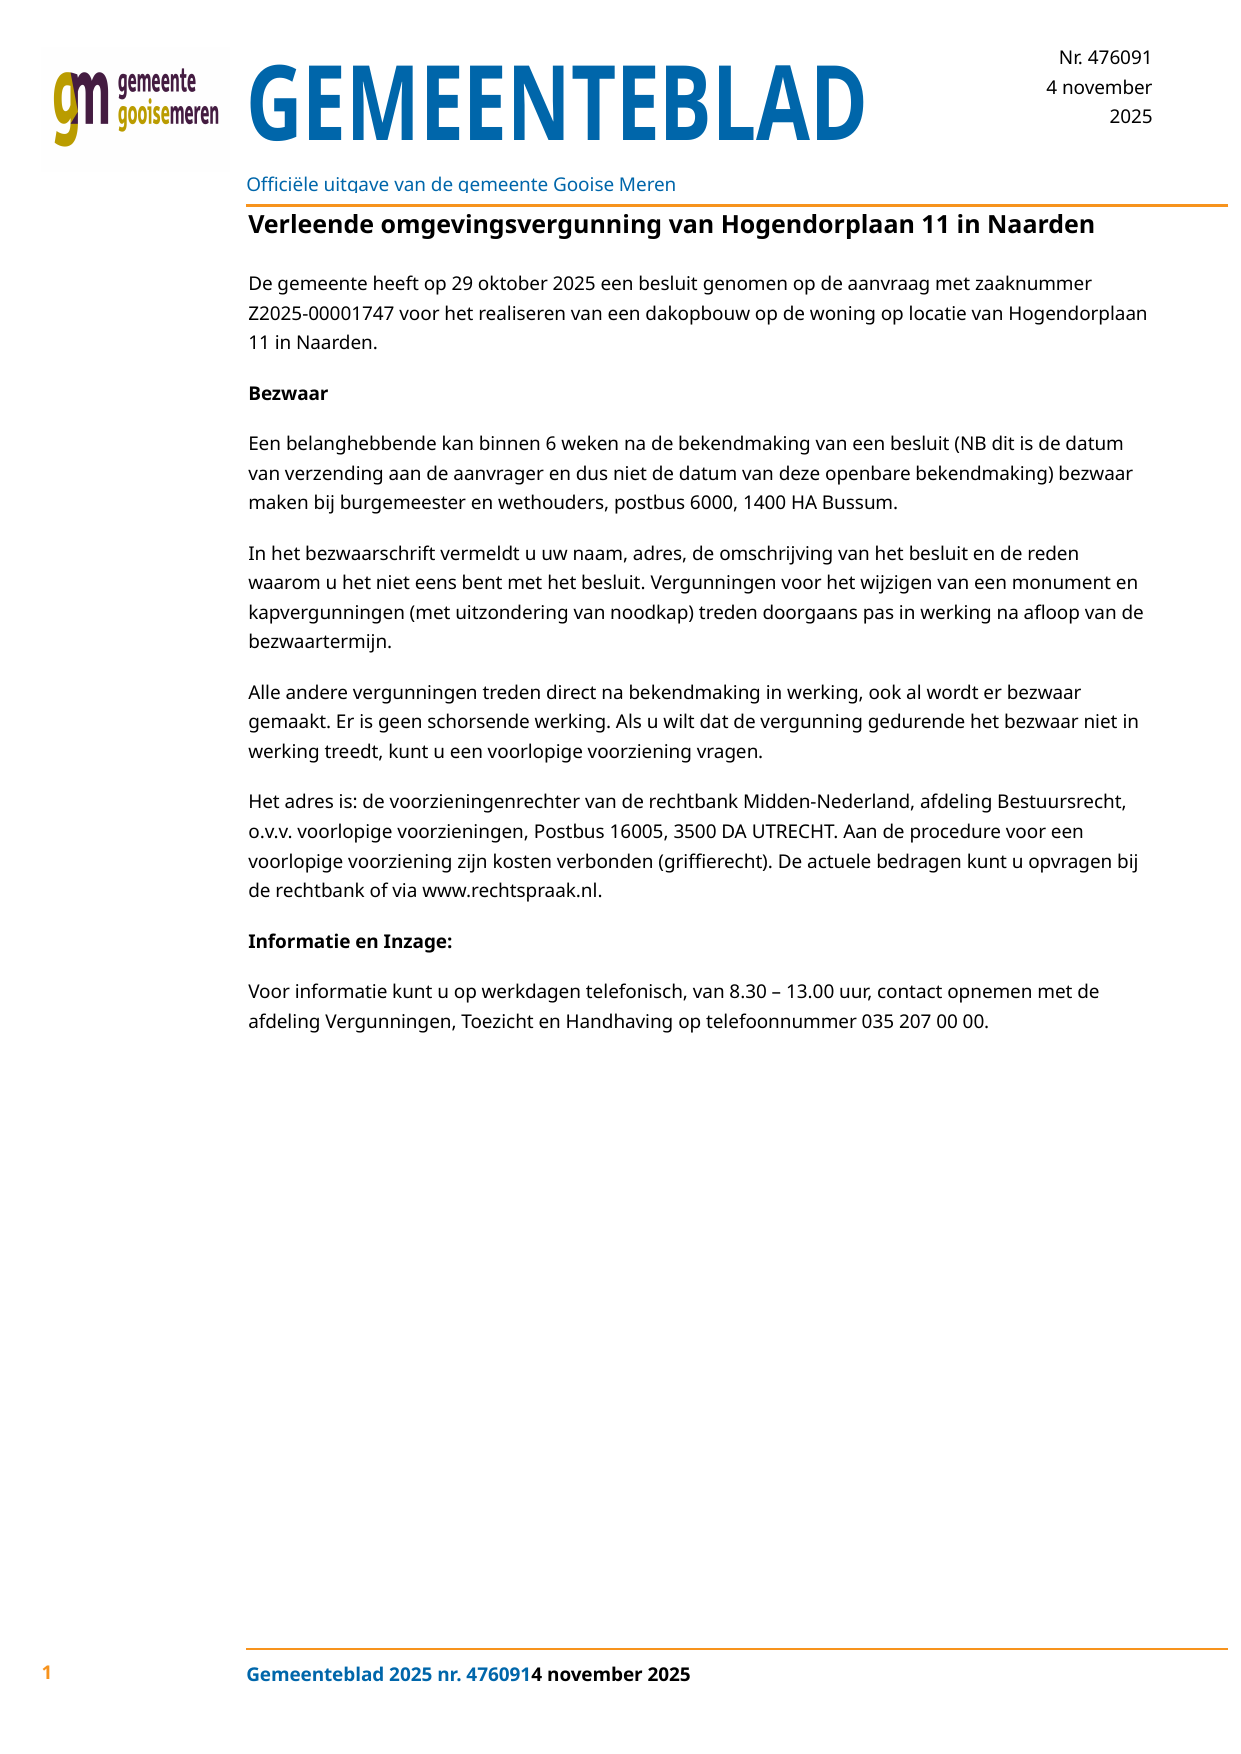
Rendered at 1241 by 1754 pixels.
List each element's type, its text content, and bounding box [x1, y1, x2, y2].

text Alle andere vergunningen treden direct na bekendmaking in werking, ook al wordt er bezwaar gemaakt. Er is geen schorsende werking. Als u wilt dat de vergunning gedurende het bezwaar niet in werking treedt, kunt u een voorlopige voorziening vragen. [248, 679, 1152, 764]
text Informatie en Inzage: [248, 928, 1152, 953]
text Voor informatie kunt u op werkdagen telefonisch, van 8.30 – 13.00 uur, contact opnemen met de afdeling Vergunningen, Toezicht en Handhaving op telefoonnummer 035 207 00 00. [248, 978, 1152, 1033]
picture [41, 47, 231, 172]
text Verleende omgevingsvergunning van Hogendorplaan 11 in Naarden [248, 207, 1152, 241]
text Een belanghebbende kan binnen 6 weken na de bekendmaking van een besluit (NB dit is de datum van verzending aan de aanvrager en dus niet de datum van deze openbare bekendmaking) bezwaar maken bij burgemeester en wethouders, postbus 6000, 1400 HA Bussum. [248, 430, 1152, 515]
text In het bezwaarschrift vermeldt u uw naam, adres, de omschrijving van het besluit en de reden waarom u het niet eens bent met het besluit. Vergunningen voor het wijzigen van een monument en kapvergunningen (met uitzondering van noodkap) treden doorgaans pas in werking na afloop van de bezwaartermijn. [248, 540, 1152, 654]
text Het adres is: de voorzieningenrechter van de rechtbank Midden-Nederland, afdeling Bestuursrecht, o.v.v. voorlopige voorzieningen, Postbus 16005, 3500 DA UTRECHT. Aan de procedure voor een voorlopige voorziening zijn kosten verbonden (griffierecht). De actuele bedragen kunt u opvragen bij de rechtbank of via www.rechtspraak.nl. [248, 789, 1152, 903]
text De gemeente heeft op 29 oktober 2025 een besluit genomen op de aanvraag met zaaknummer Z2025-00001747 voor het realiseren van een dakopbouw op de woning op locatie van Hogendorplaan 11 in Naarden. [248, 270, 1152, 355]
text Bezwaar [248, 380, 1152, 406]
